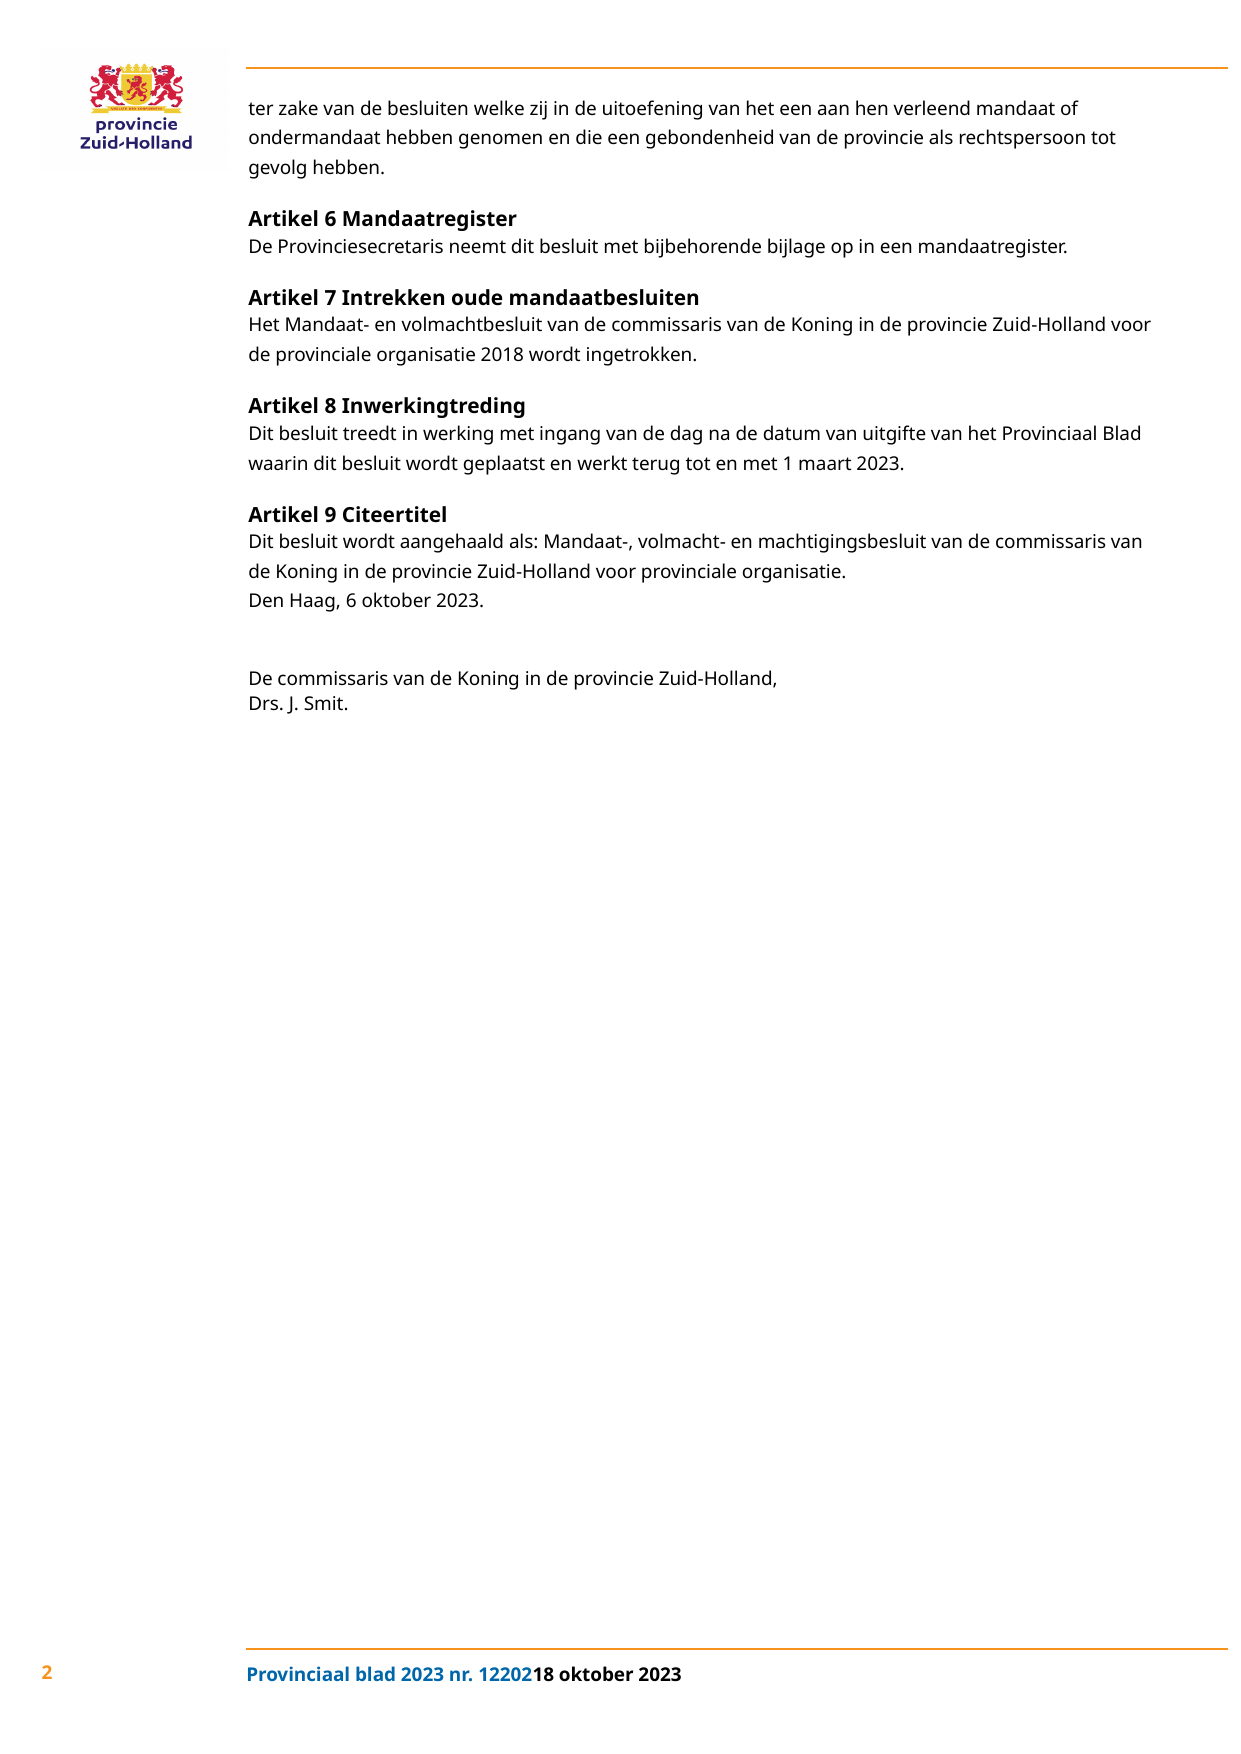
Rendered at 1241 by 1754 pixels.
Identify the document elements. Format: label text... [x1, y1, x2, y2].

text Het Mandaat- en volmachtbesluit van de commissaris van de Koning in de provincie Zuid-Holland voor de provinciale organisatie 2018 wordt ingetrokken. [248, 312, 1152, 367]
picture [41, 47, 231, 172]
text Dit besluit wordt aangehaald als: Mandaat-, volmacht- en machtigingsbesluit van de commissaris van de Koning in de provincie Zuid-Holland voor provinciale organisatie. [248, 528, 1152, 584]
text De commissaris van de Koning in de provincie Zuid-Holland, [248, 665, 1152, 691]
text Artikel 8 Inwerkingtreding [248, 392, 1152, 420]
text Dit besluit treedt in werking met ingang van de dag na de datum van uitgifte van het Provinciaal Blad waarin dit besluit wordt geplaatst en werkt terug tot en met 1 maart 2023. [248, 420, 1152, 475]
text De Provinciesecretaris neemt dit besluit met bijbehorende bijlage op in een mandaatregister. [248, 233, 1152, 258]
text Den Haag, 6 oktober 2023. [248, 588, 1152, 613]
text Artikel 9 Citeertitel [248, 500, 1152, 528]
text Artikel 6 Mandaatregister [248, 204, 1152, 233]
text Drs. J. Smit. [248, 691, 1152, 716]
text Artikel 7 Intrekken oude mandaatbesluiten [248, 283, 1152, 312]
text ter zake van de besluiten welke zij in de uitoefening van het een aan hen verleend mandaat of ondermandaat hebben genomen en die een gebondenheid van de provincie als rechtspersoon tot gevolg hebben. [248, 95, 1152, 180]
